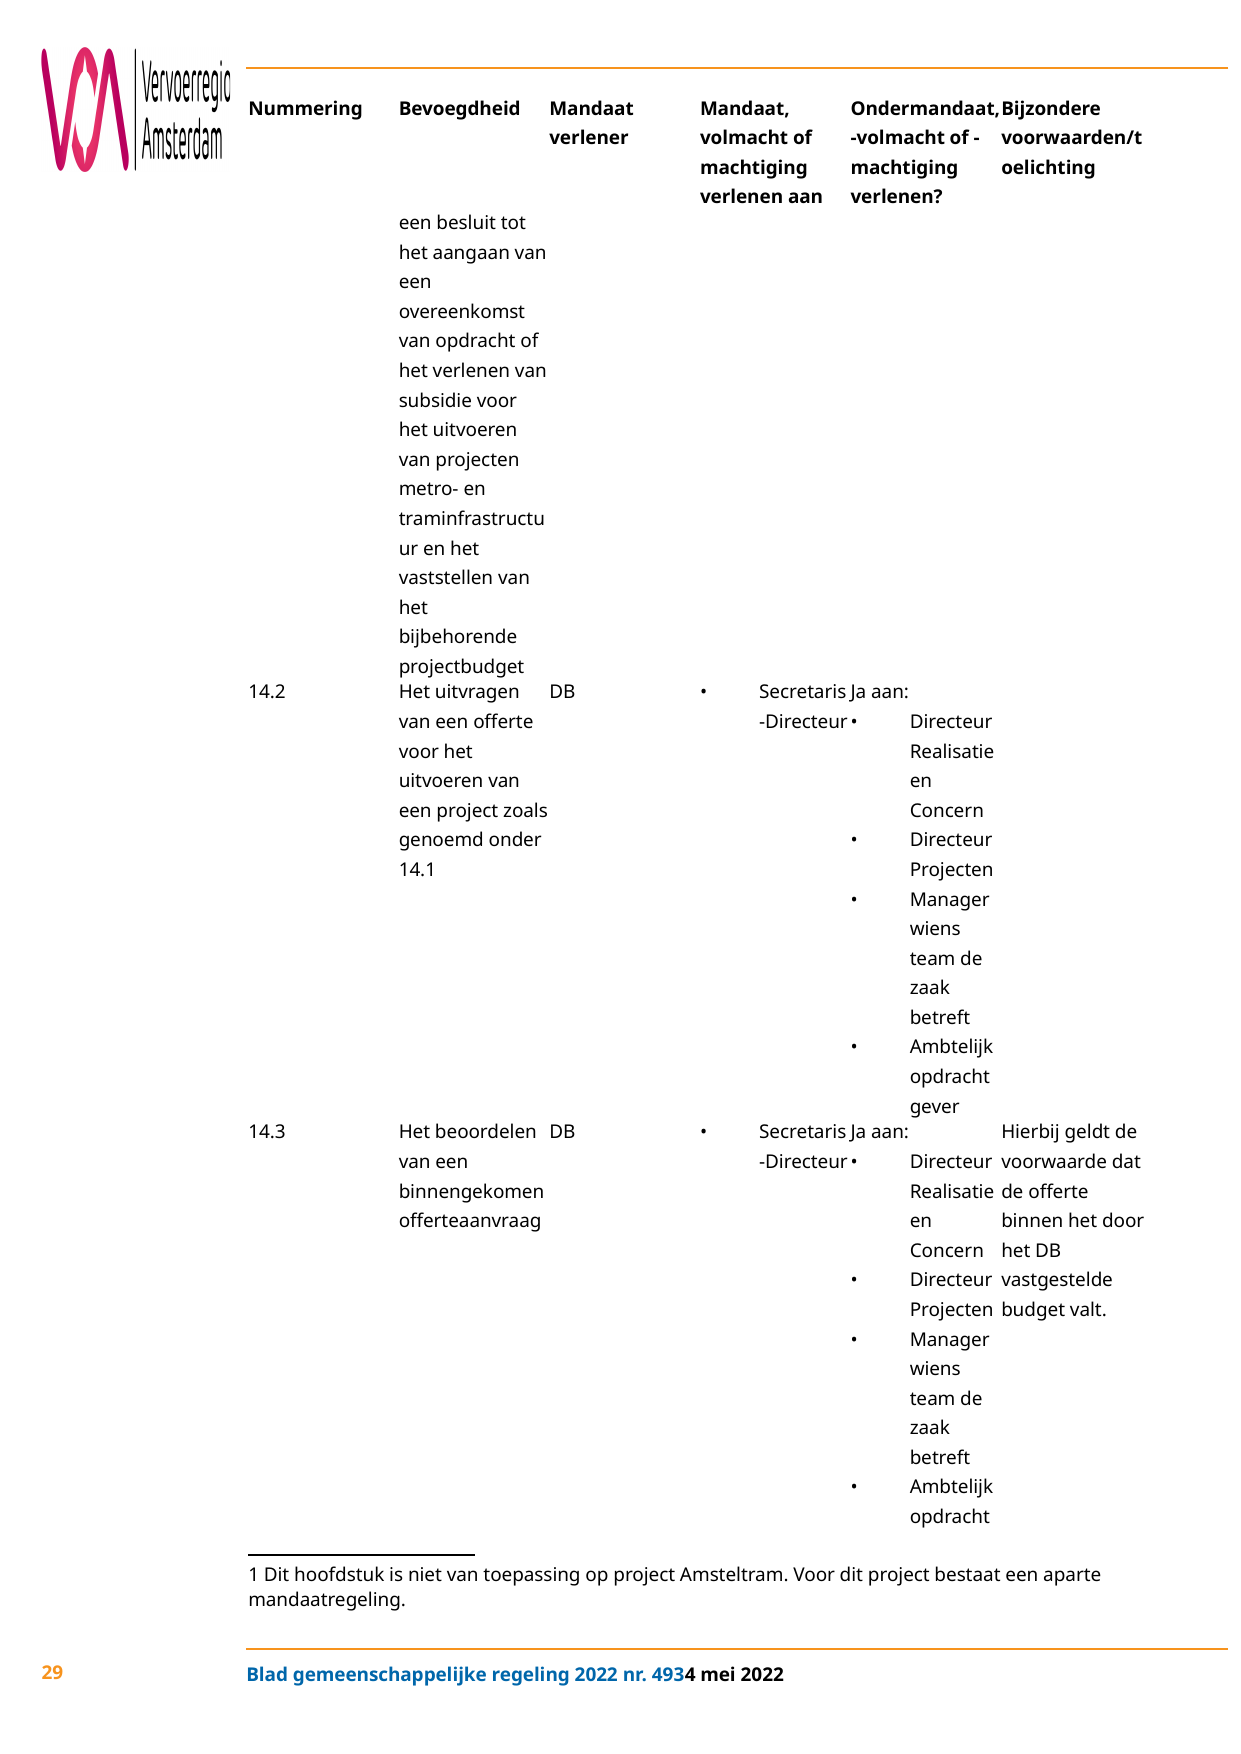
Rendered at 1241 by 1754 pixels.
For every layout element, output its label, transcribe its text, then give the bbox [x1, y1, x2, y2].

table_cell Secretaris-Directeur [700, 679, 850, 1119]
table_cell Ja aan: Directeur Realisatie en Concern Directeur Projecten Manager wiens team de zaak betreft Ambtelijk opdrachtgever [850, 679, 1001, 1119]
table_header Nummering [248, 95, 398, 209]
table_cell Secretaris-Directeur [700, 1119, 850, 1529]
table_header Bevoegdheid [399, 95, 549, 209]
table_cell Het uitvragen van een offerte voor het uitvoeren van een project zoals genoemd onder 14.1 [399, 679, 549, 1119]
table_cell [248, 209, 398, 679]
table_cell [850, 209, 1001, 679]
table_cell 14.2 [248, 679, 398, 1119]
table_header Mandaat verlener [549, 95, 700, 209]
table_cell [700, 209, 850, 679]
table_header Ondermandaat, -volmacht of -machtiging verlenen? [850, 95, 1001, 209]
table_cell DB [549, 1119, 700, 1529]
table_cell [1001, 679, 1152, 1119]
table_cell [1001, 209, 1152, 679]
table_cell Ja aan: Directeur Realisatie en Concern Directeur Projecten Manager wiens team de zaak betreft Ambtelijk opdracht [850, 1119, 1001, 1529]
table_cell [549, 209, 700, 679]
table_cell DB [549, 679, 700, 1119]
table_cell Hierbij geldt de voorwaarde dat de offerte binnen het door het DB vastgestelde budget valt. [1001, 1119, 1152, 1529]
table_header Mandaat, volmacht of machtiging verlenen aan [700, 95, 850, 209]
picture [41, 47, 231, 172]
table_cell Het beoordelen van een binnengekomen offerteaanvraag [399, 1119, 549, 1529]
table_header Bijzondere voorwaarden/toelichting [1001, 95, 1152, 209]
table_cell een besluit tot het aangaan van een overeenkomst van opdracht of het verlenen van subsidie voor het uitvoeren van projecten metro- en traminfrastructuur en het vaststellen van het bijbehorende projectbudget [399, 209, 549, 679]
table_cell 14.3 [248, 1119, 398, 1529]
